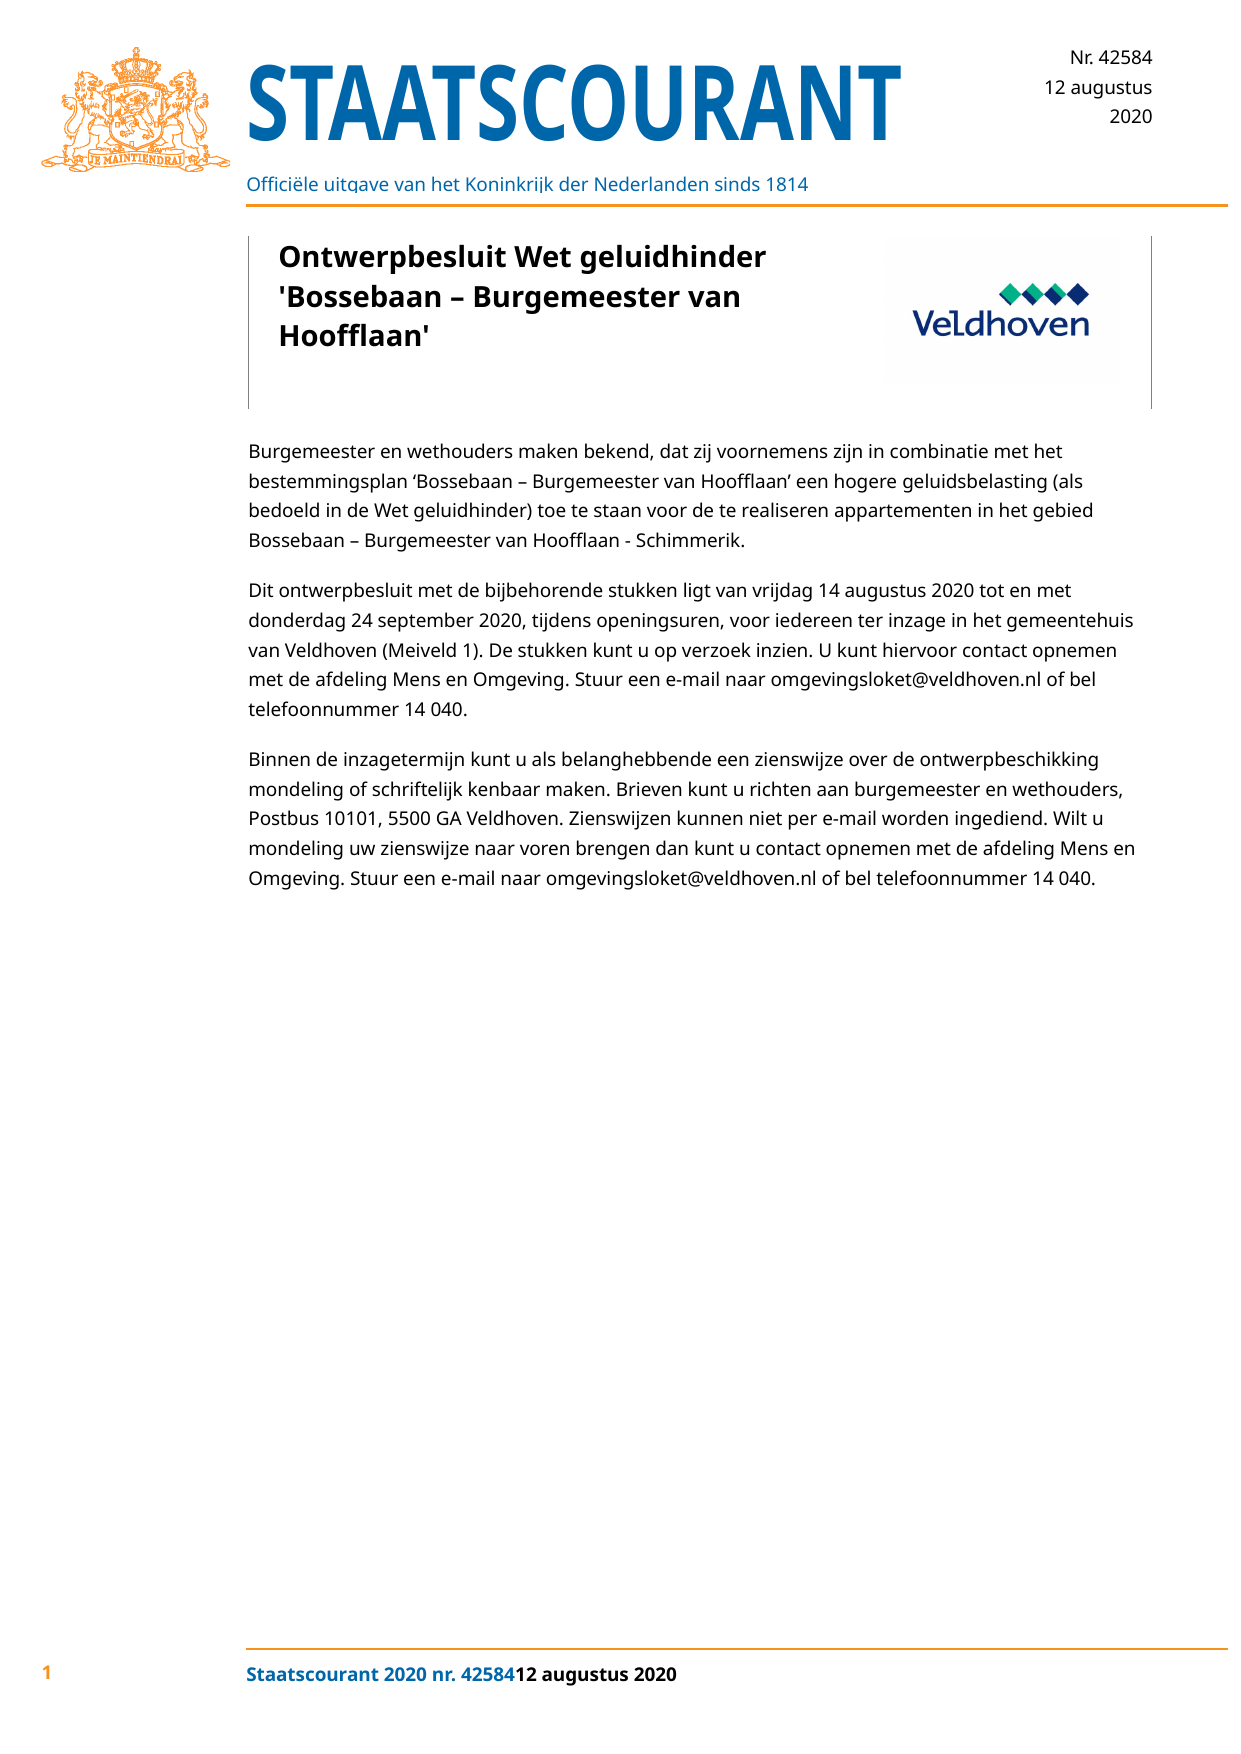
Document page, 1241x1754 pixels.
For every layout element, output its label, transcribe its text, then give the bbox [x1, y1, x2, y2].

text Binnen de inzagetermijn kunt u als belanghebbende een zienswijze over de ontwerpbeschikking mondeling of schriftelijk kenbaar maken. Brieven kunt u richten aan burgemeester en wethouders, Postbus 10101, 5500 GA Veldhoven. Zienswijzen kunnen niet per e-mail worden ingediend. Wilt u mondeling uw zienswijze naar voren brengen dan kunt u contact opnemen met de afdeling Mens en Omgeving. Stuur een e-mail naar omgevingsloket@veldhoven.nl of bel telefoonnummer 14 040. [248, 746, 1152, 891]
table_header Ontwerpbesluit Wet geluidhinder 'Bossebaan – Burgemeester van Hoofflaan' [249, 236, 850, 409]
picture [882, 236, 1119, 384]
picture [41, 47, 231, 172]
table_header [850, 236, 1151, 409]
text Burgemeester en wethouders maken bekend, dat zij voornemens zijn in combinatie met het bestemmingsplan ‘Bossebaan – Burgemeester van Hoofflaan’ een hogere geluidsbelasting (als bedoeld in de Wet geluidhinder) toe te staan voor de te realiseren appartementen in het gebied Bossebaan – Burgemeester van Hoofflaan - Schimmerik. [248, 438, 1152, 553]
text Dit ontwerpbesluit met de bijbehorende stukken ligt van vrijdag 14 augustus 2020 tot en met donderdag 24 september 2020, tijdens openingsuren, voor iedereen ter inzage in het gemeentehuis van Veldhoven (Meiveld 1). De stukken kunt u op verzoek inzien. U kunt hiervoor contact opnemen met de afdeling Mens en Omgeving. Stuur een e-mail naar omgevingsloket@veldhoven.nl of bel telefoonnummer 14 040. [248, 578, 1152, 722]
